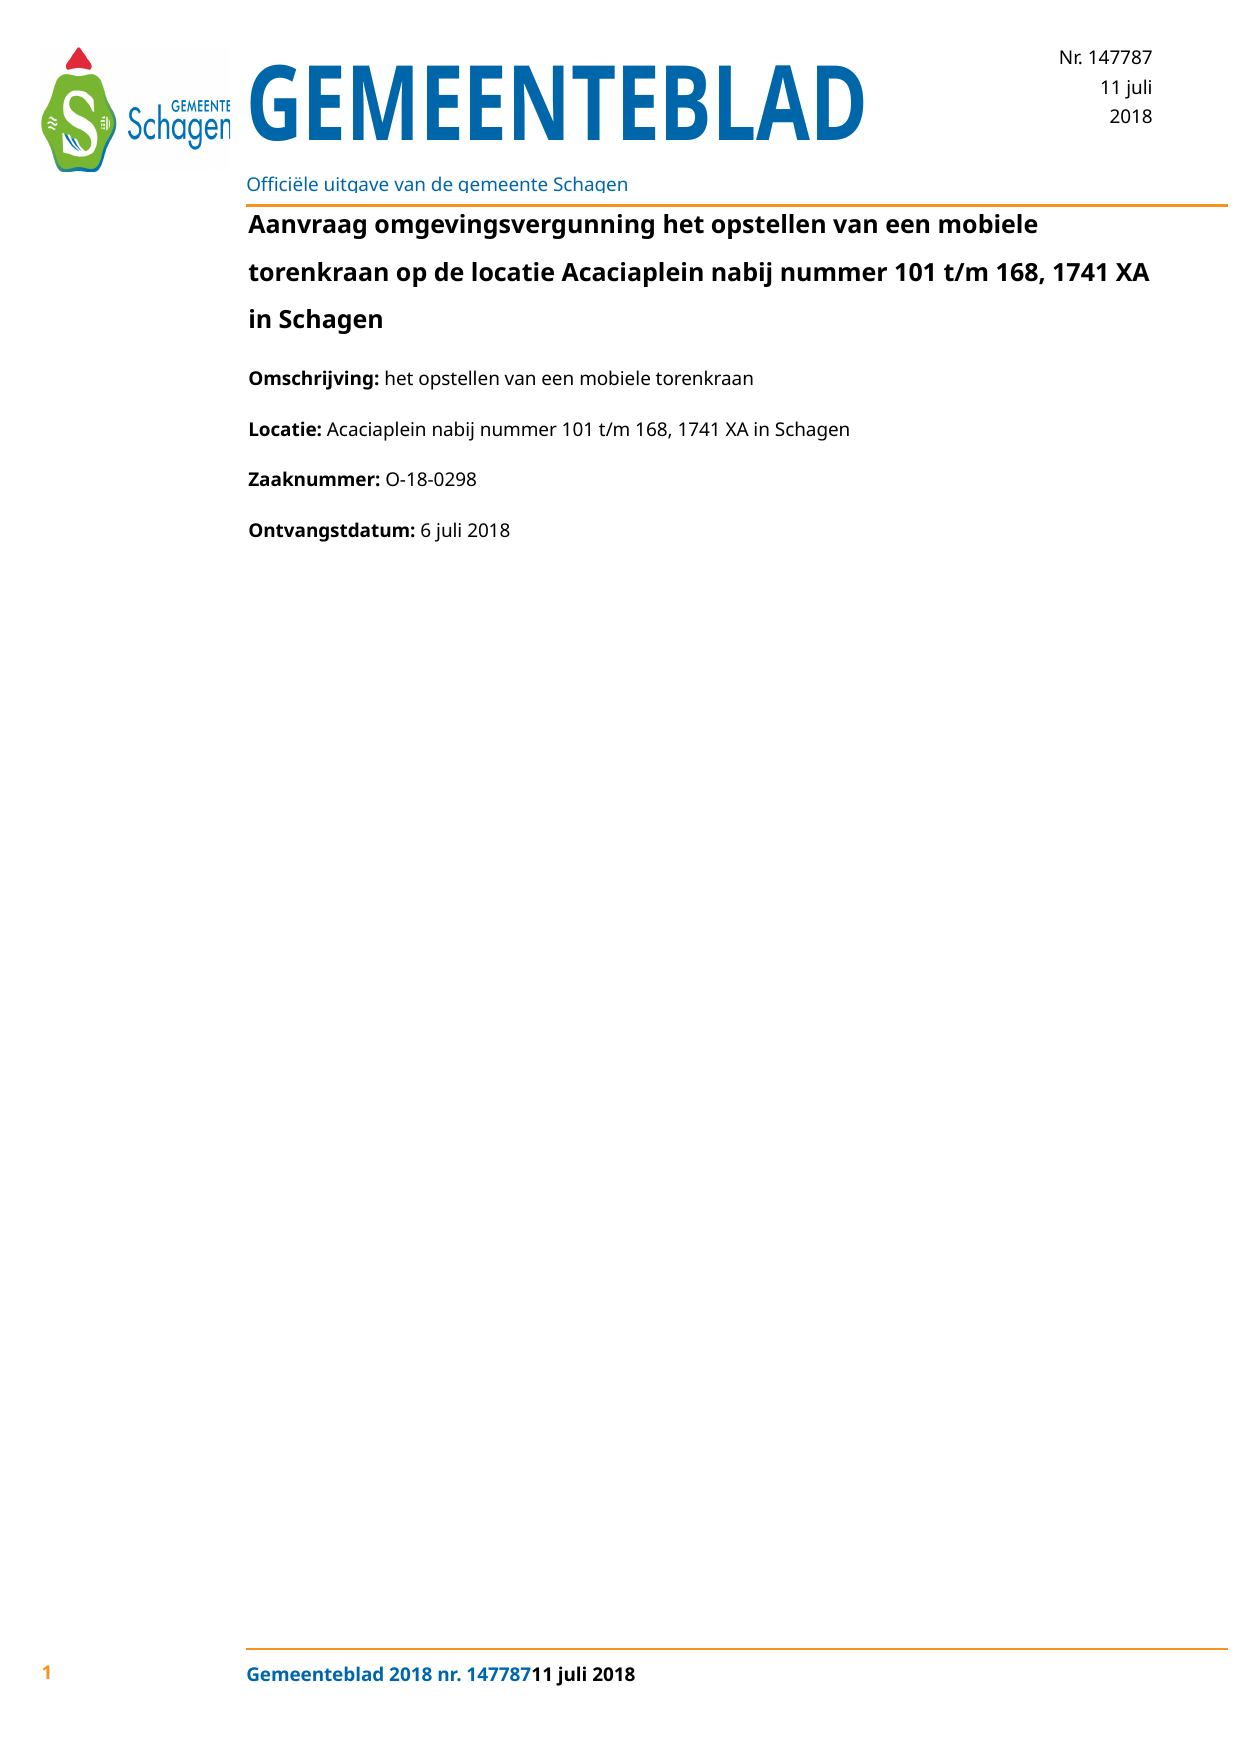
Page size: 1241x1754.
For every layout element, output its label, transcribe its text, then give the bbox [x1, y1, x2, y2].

text Zaaknummer: O-18-0298 [248, 466, 1152, 492]
text Locatie: Acaciaplein nabij nummer 101 t/m 168, 1741 XA in Schagen [248, 416, 1152, 442]
text Omschrijving: het opstellen van een mobiele torenkraan [248, 366, 1152, 391]
text Ontvangstdatum: 6 juli 2018 [248, 517, 1152, 542]
picture [41, 47, 231, 172]
text Aanvraag omgevingsvergunning het opstellen van een mobiele torenkraan op de locatie Acaciaplein nabij nummer 101 t/m 168, 1741 XA in Schagen [248, 207, 1152, 336]
